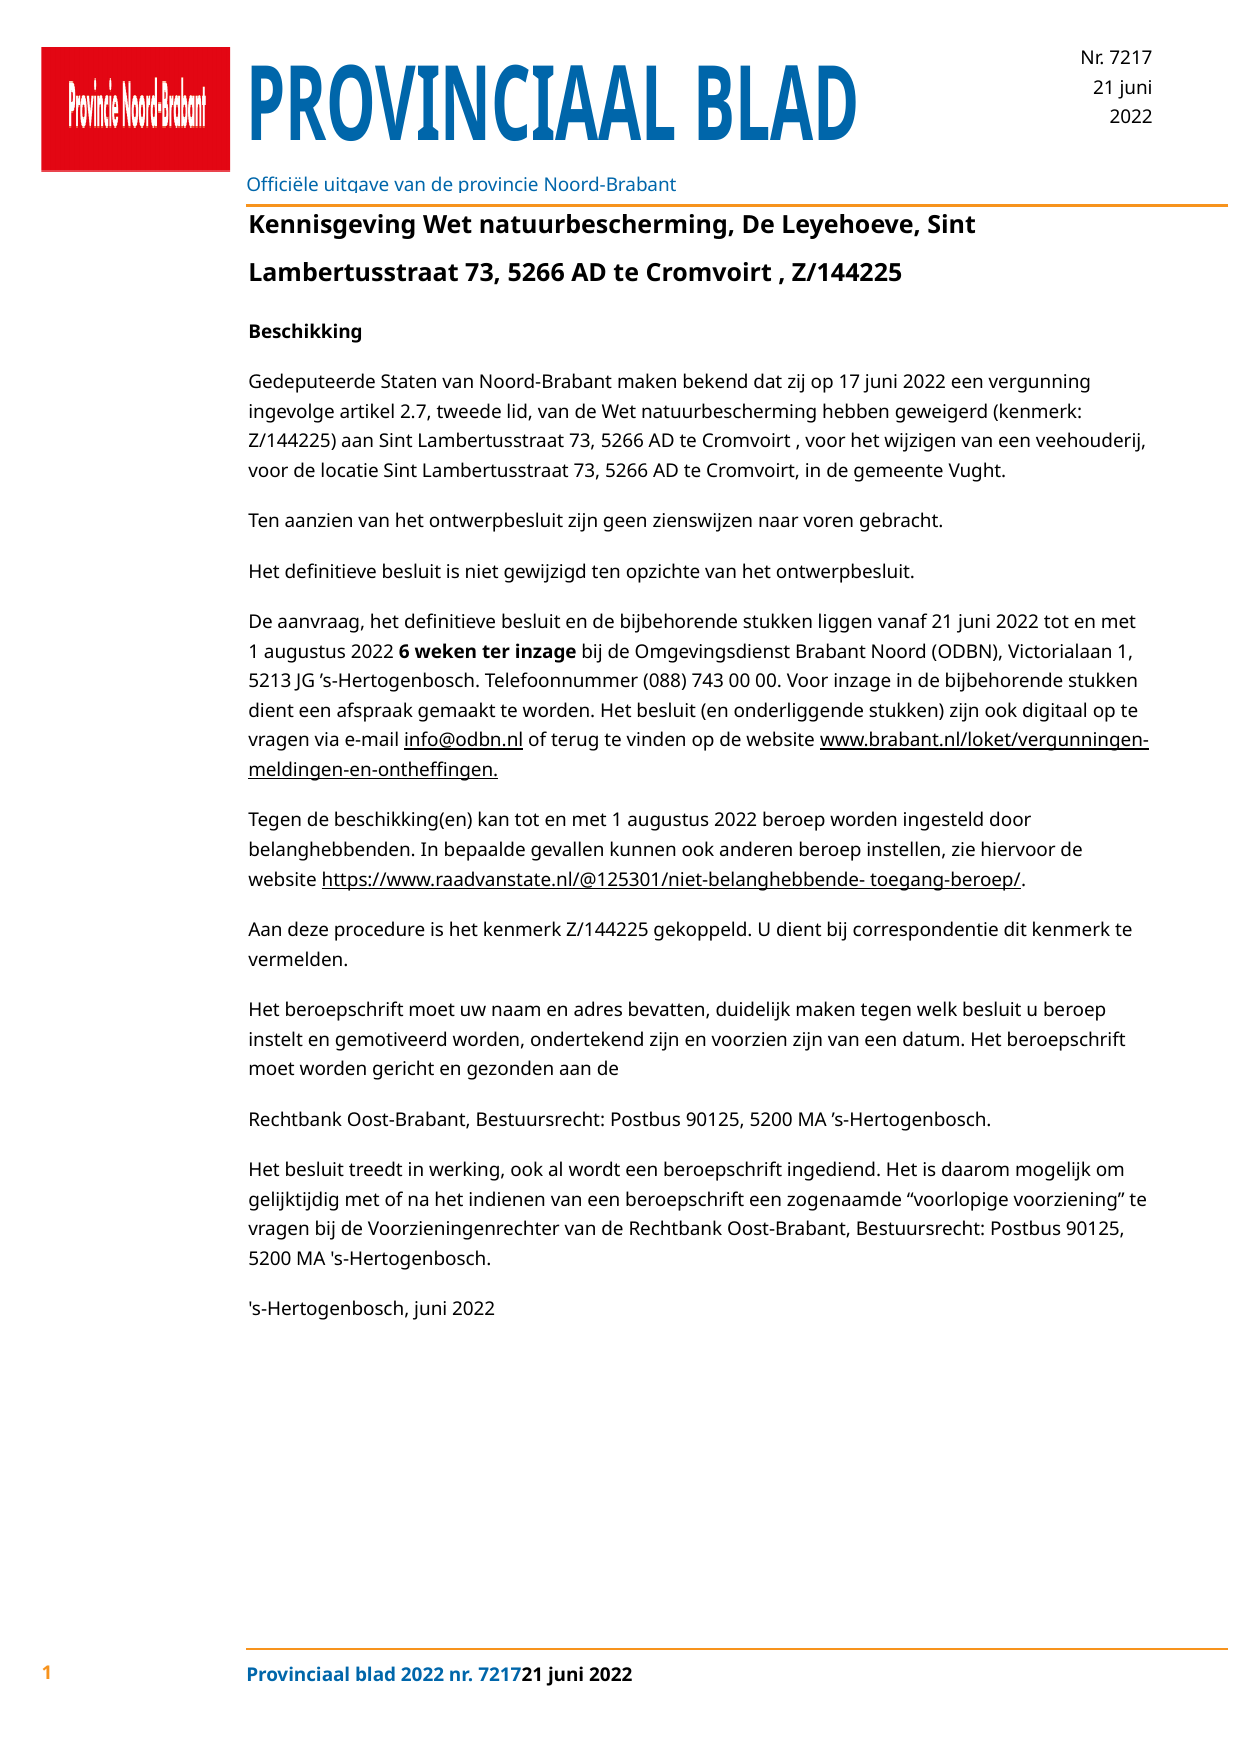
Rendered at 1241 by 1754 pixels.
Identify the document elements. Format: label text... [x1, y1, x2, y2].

text Beschikking [248, 318, 1152, 344]
text Gedeputeerde Staten van Noord-Brabant maken bekend dat zij op 17 juni 2022 een vergunning ingevolge artikel 2.7, tweede lid, van de Wet natuurbescherming hebben geweigerd (kenmerk: Z/144225) aan Sint Lambertusstraat 73, 5266 AD te Cromvoirt , voor het wijzigen van een veehouderij, voor de locatie Sint Lambertusstraat 73, 5266 AD te Cromvoirt, in de gemeente Vught. [248, 368, 1152, 483]
text Rechtbank Oost-Brabant, Bestuursrecht: Postbus 90125, 5200 MA ’s-Hertogenbosch. [248, 1106, 1152, 1132]
text Het besluit treedt in werking, ook al wordt een beroepschrift ingediend. Het is daarom mogelijk om gelijktijdig met of na het indienen van een beroepschrift een zogenaamde “voorlopige voorziening” te vragen bij de Voorzieningenrechter van de Rechtbank Oost-Brabant, Bestuursrecht: Postbus 90125, 5200 MA 's-Hertogenbosch. [248, 1156, 1152, 1271]
text 's-Hertogenbosch, juni 2022 [248, 1295, 1152, 1321]
text Ten aanzien van het ontwerpbesluit zijn geen zienswijzen naar voren gebracht. [248, 507, 1152, 533]
text Kennisgeving Wet natuurbescherming, De Leyehoeve, Sint Lambertusstraat 73, 5266 AD te Cromvoirt , Z/144225 [248, 207, 1152, 288]
text Aan deze procedure is het kenmerk Z/144225 gekoppeld. U dient bij correspondentie dit kenmerk te vermelden. [248, 916, 1152, 972]
text Het definitieve besluit is niet gewijzigd ten opzichte van het ontwerpbesluit. [248, 558, 1152, 584]
text Tegen de beschikking(en) kan tot en met 1 augustus 2022 beroep worden ingesteld door belanghebbenden. In bepaalde gevallen kunnen ook anderen beroep instellen, zie hiervoor de website https://www.raadvanstate.nl/@125301/niet-belanghebbende- toegang-beroep/. [248, 807, 1152, 892]
text De aanvraag, het definitieve besluit en de bijbehorende stukken liggen vanaf 21 juni 2022 tot en met 1 augustus 2022 6 weken ter inzage bij de Omgevingsdienst Brabant Noord (ODBN), Victorialaan 1, 5213 JG ’s-Hertogenbosch. Telefoonnummer (088) 743 00 00. Voor inzage in de bijbehorende stukken dient een afspraak gemaakt te worden. Het besluit (en onderliggende stukken) zijn ook digitaal op te vragen via e-mail info@odbn.nl of terug te vinden op de website www.brabant.nl/loket/vergunningen-meldingen-en-ontheffingen. [248, 608, 1152, 782]
picture [41, 47, 231, 172]
text Het beroepschrift moet uw naam en adres bevatten, duidelijk maken tegen welk besluit u beroep instelt en gemotiveerd worden, ondertekend zijn en voorzien zijn van een datum. Het beroepschrift moet worden gericht en gezonden aan de [248, 996, 1152, 1081]
